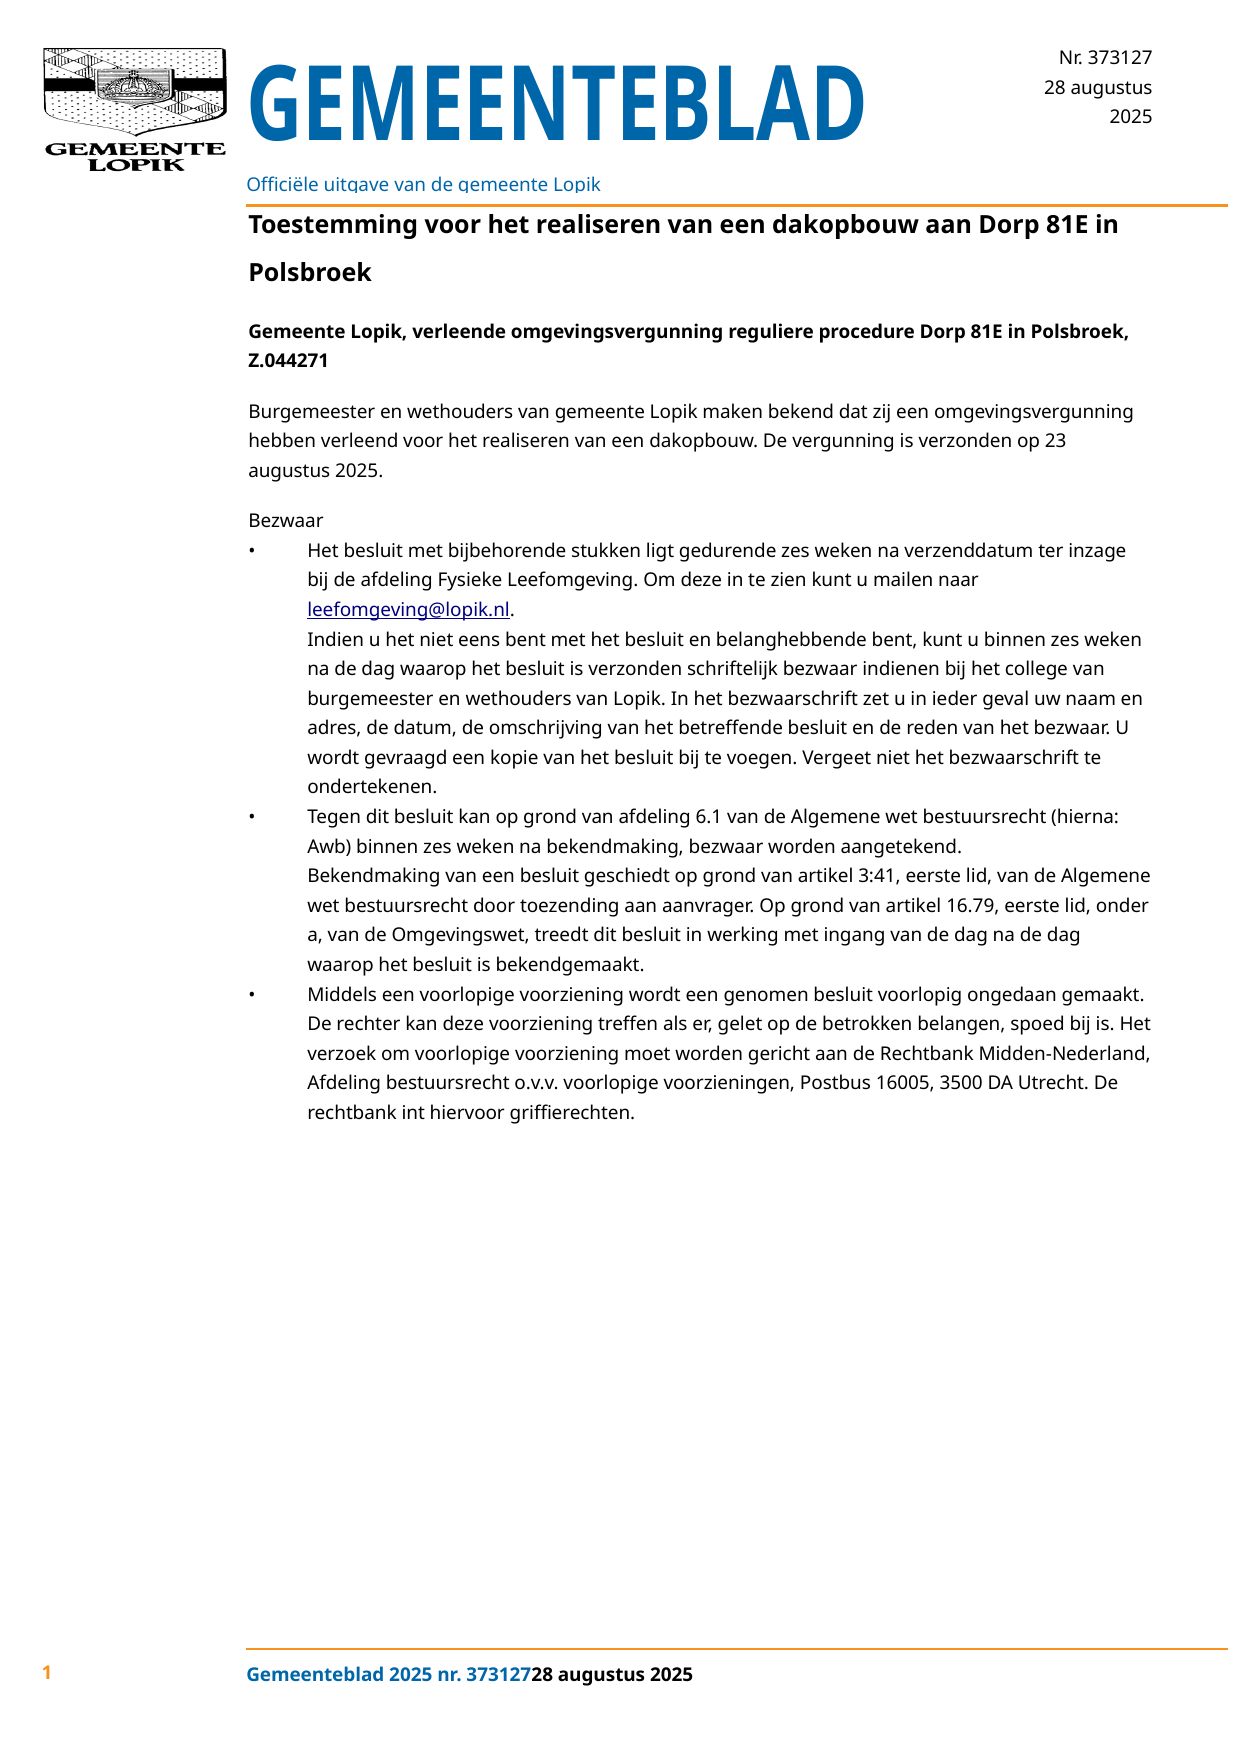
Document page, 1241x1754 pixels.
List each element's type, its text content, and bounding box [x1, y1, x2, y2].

text Gemeente Lopik, verleende omgevingsvergunning reguliere procedure Dorp 81E in Polsbroek, Z.044271 [248, 318, 1152, 373]
text Burgemeester en wethouders van gemeente Lopik maken bekend dat zij een omgevingsvergunning hebben verleend voor het realiseren van een dakopbouw. De vergunning is verzonden op 23 augustus 2025. [248, 398, 1152, 483]
list Bekendmaking van een besluit geschiedt op grond van artikel 3:41, eerste lid, van de Algemene wet bestuursrecht door toezending aan aanvrager. Op grond van artikel 16.79, eerste lid, onder a, van de Omgevingswet, treedt dit besluit in werking met ingang van de dag na de dag waarop het besluit is bekendgemaakt. [248, 862, 1152, 977]
text Toestemming voor het realiseren van een dakopbouw aan Dorp 81E in Polsbroek [248, 207, 1152, 288]
list Indien u het niet eens bent met het besluit en belanghebbende bent, kunt u binnen zes weken na de dag waarop het besluit is verzonden schriftelijk bezwaar indienen bij het college van burgemeester en wethouders van Lopik. In het bezwaarschrift zet u in ieder geval uw naam en adres, de datum, de omschrijving van het betreffende besluit en de reden van het bezwaar. U wordt gevraagd een kopie van het besluit bij te voegen. Vergeet niet het bezwaarschrift te ondertekenen. [248, 626, 1152, 799]
list Middels een voorlopige voorziening wordt een genomen besluit voorlopig ongedaan gemaakt. De rechter kan deze voorziening treffen als er, gelet op de betrokken belangen, spoed bij is. Het verzoek om voorlopige voorziening moet worden gericht aan de Rechtbank Midden-Nederland, Afdeling bestuursrecht o.v.v. voorlopige voorzieningen, Postbus 16005, 3500 DA Utrecht. De rechtbank int hiervoor griffierechten. [248, 981, 1152, 1125]
text Bezwaar [248, 507, 1152, 533]
list Het besluit met bijbehorende stukken ligt gedurende zes weken na verzenddatum ter inzage bij de afdeling Fysieke Leefomgeving. Om deze in te zien kunt u mailen naar leefomgeving@lopik.nl. [248, 537, 1152, 622]
picture [41, 47, 231, 172]
list Tegen dit besluit kan op grond van afdeling 6.1 van de Algemene wet bestuursrecht (hierna: Awb) binnen zes weken na bekendmaking, bezwaar worden aangetekend. [248, 803, 1152, 859]
